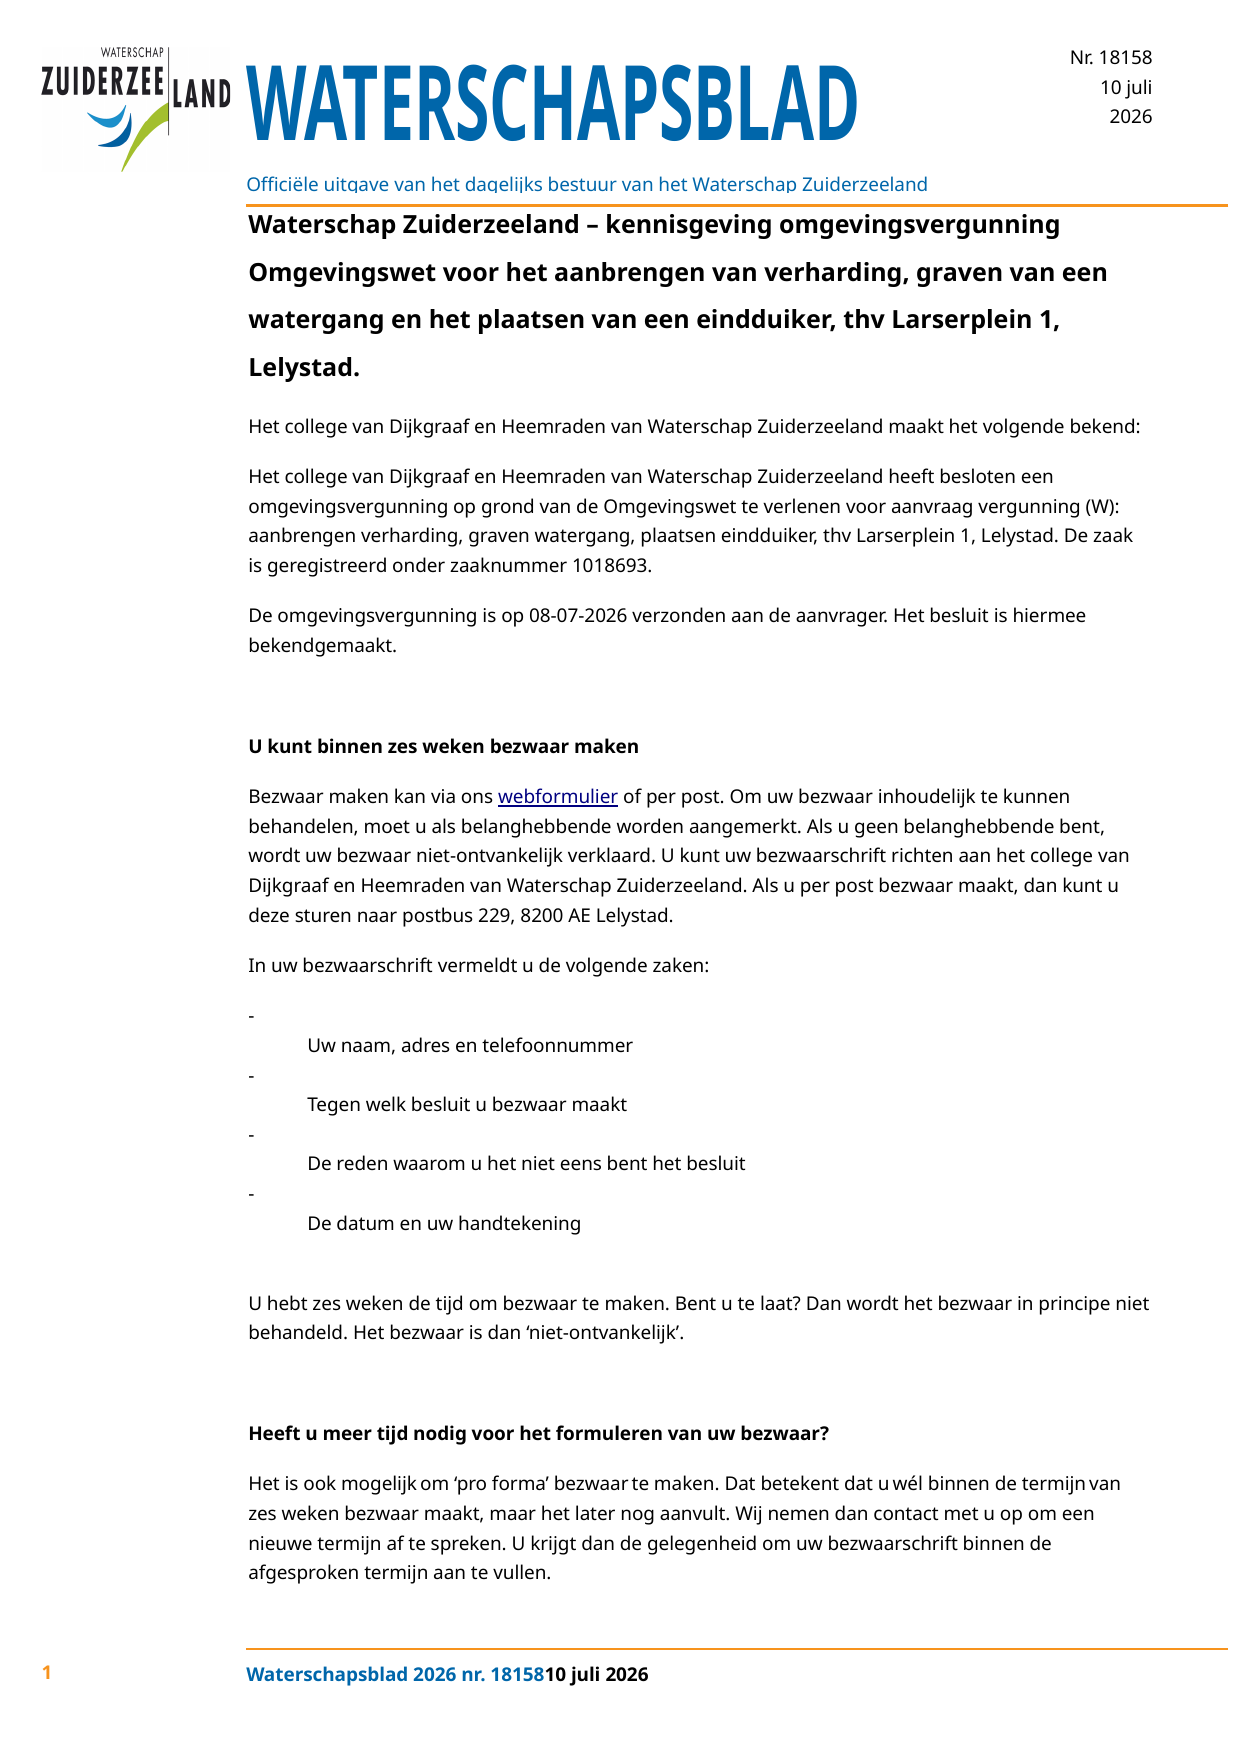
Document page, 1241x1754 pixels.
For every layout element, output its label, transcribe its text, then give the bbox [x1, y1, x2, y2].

text De omgevingsvergunning is op 08-07-2026 verzonden aan de aanvrager. Het besluit is hiermee bekendgemaakt. [248, 603, 1152, 658]
text Het is ook mogelijk om ‘pro forma’ bezwaar te maken. Dat betekent dat u wél binnen de termijn van zes weken bezwaar maakt, maar het later nog aanvult. Wij nemen dan contact met u op om een nieuwe termijn af te spreken. U krijgt dan de gelegenheid om uw bezwaarschrift binnen de afgesproken termijn aan te vullen. [248, 1471, 1152, 1585]
picture [41, 47, 231, 172]
text Het college van Dijkgraaf en Heemraden van Waterschap Zuiderzeeland heeft besloten een omgevingsvergunning op grond van de Omgevingswet te verlenen voor aanvraag vergunning (W): aanbrengen verharding, graven watergang, plaatsen eindduiker, thv Larserplein 1, Lelystad. De zaak is geregistreerd onder zaaknummer 1018693. [248, 463, 1152, 578]
text In uw bezwaarschrift vermeldt u de volgende zaken: [248, 952, 1152, 978]
text Heeft u meer tijd nodig voor het formuleren van uw bezwaar? [248, 1420, 1152, 1446]
text Het college van Dijkgraaf en Heemraden van Waterschap Zuiderzeeland maakt het volgende bekend: [248, 413, 1152, 439]
text Waterschap Zuiderzeeland – kennisgeving omgevingsvergunning Omgevingswet voor het aanbrengen van verharding, graven van een watergang en het plaatsen van een eindduiker, thv Larserplein 1, Lelystad. [248, 207, 1152, 384]
list De datum en uw handtekening [248, 1210, 1152, 1236]
text U kunt binnen zes weken bezwaar maken [248, 733, 1152, 759]
text U hebt zes weken de tijd om bezwaar te maken. Bent u te laat? Dan wordt het bezwaar in principe niet behandeld. Het bezwaar is dan ‘niet-ontvankelijk’. [248, 1290, 1152, 1345]
list De reden waarom u het niet eens bent het besluit [248, 1151, 1152, 1176]
list Uw naam, adres en telefoonnummer [248, 1032, 1152, 1058]
list Tegen welk besluit u bezwaar maakt [248, 1091, 1152, 1117]
text Bezwaar maken kan via ons webformulier of per post. Om uw bezwaar inhoudelijk te kunnen behandelen, moet u als belanghebbende worden aangemerkt. Als u geen belanghebbende bent, wordt uw bezwaar niet-ontvankelijk verklaard. U kunt uw bezwaarschrift richten aan het college van Dijkgraaf en Heemraden van Waterschap Zuiderzeeland. Als u per post bezwaar maakt, dan kunt u deze sturen naar postbus 229, 8200 AE Lelystad. [248, 783, 1152, 928]
